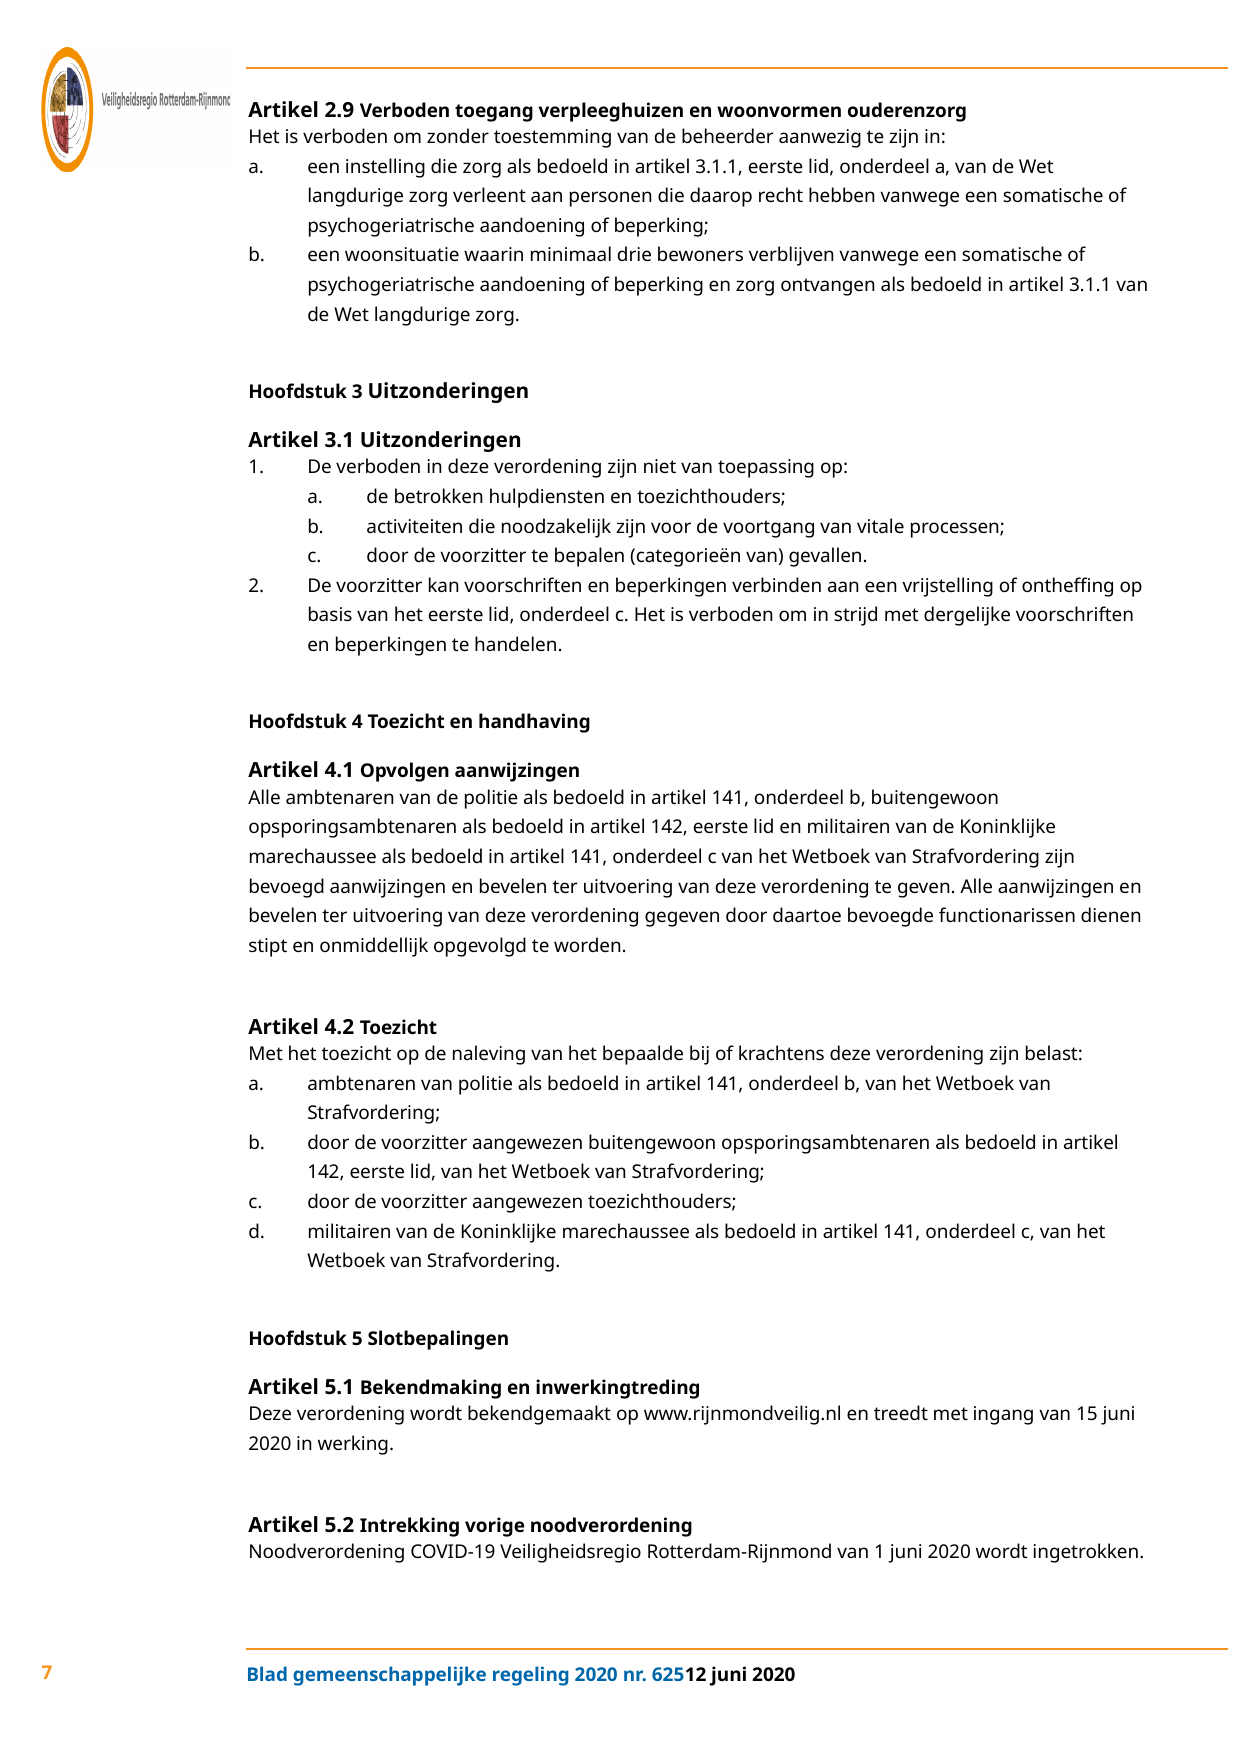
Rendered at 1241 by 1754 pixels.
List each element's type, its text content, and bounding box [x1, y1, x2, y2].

text Hoofdstuk 3 Uitzonderingen [248, 376, 1152, 404]
text Artikel 2.9 Verboden toegang verpleeghuizen en woonvormen ouderenzorg [248, 95, 1152, 123]
list door de voorzitter te bepalen (categorieën van) gevallen. [307, 542, 1152, 568]
list ambtenaren van politie als bedoeld in artikel 141, onderdeel b, van het Wetboek van Strafvordering; [248, 1070, 1152, 1125]
list door de voorzitter aangewezen toezichthouders; [248, 1188, 1152, 1214]
list activiteiten die noodzakelijk zijn voor de voortgang van vitale processen; [307, 513, 1152, 538]
text Artikel 4.1 Opvolgen aanwijzingen [248, 756, 1152, 784]
text Artikel 3.1 Uitzonderingen [248, 425, 1152, 454]
text Artikel 5.2 Intrekking vorige noodverordening [248, 1510, 1152, 1538]
list militairen van de Koninklijke marechaussee als bedoeld in artikel 141, onderdeel c, van het Wetboek van Strafvordering. [248, 1218, 1152, 1273]
text Noodverordening COVID-19 Veiligheidsregio Rotterdam-Rijnmond van 1 juni 2020 wordt ingetrokken. [248, 1538, 1152, 1564]
text Alle ambtenaren van de politie als bedoeld in artikel 141, onderdeel b, buitengewoon opsporingsambtenaren als bedoeld in artikel 142, eerste lid en militairen van de Koninklijke marechaussee als bedoeld in artikel 141, onderdeel c van het Wetboek van Strafvordering zijn bevoegd aanwijzingen en bevelen ter uitvoering van deze verordening te geven. Alle aanwijzingen en bevelen ter uitvoering van deze verordening gegeven door daartoe bevoegde functionarissen dienen stipt en onmiddellijk opgevolgd te worden. [248, 784, 1152, 958]
list De verboden in deze verordening zijn niet van toepassing op: [248, 454, 1152, 479]
list de betrokken hulpdiensten en toezichthouders; [307, 483, 1152, 509]
text Hoofdstuk 4 Toezicht en handhaving [248, 706, 1152, 735]
list De voorzitter kan voorschriften en beperkingen verbinden aan een vrijstelling of ontheffing op basis van het eerste lid, onderdeel c. Het is verboden om in strijd met dergelijke voorschriften en beperkingen te handelen. [248, 572, 1152, 657]
list een instelling die zorg als bedoeld in artikel 3.1.1, eerste lid, onderdeel a, van de Wet langdurige zorg verleent aan personen die daarop recht hebben vanwege een somatische of psychogeriatrische aandoening of beperking; [248, 153, 1152, 238]
text Artikel 5.1 Bekendmaking en inwerkingtreding [248, 1372, 1152, 1400]
text Hoofdstuk 5 Slotbepalingen [248, 1323, 1152, 1351]
text Met het toezicht op de naleving van het bepaalde bij of krachtens deze verordening zijn belast: [248, 1040, 1152, 1066]
picture [41, 47, 231, 172]
list een woonsituatie waarin minimaal drie bewoners verblijven vanwege een somatische of psychogeriatrische aandoening of beperking en zorg ontvangen als bedoeld in artikel 3.1.1 van de Wet langdurige zorg. [248, 242, 1152, 326]
list door de voorzitter aangewezen buitengewoon opsporingsambtenaren als bedoeld in artikel 142, eerste lid, van het Wetboek van Strafvordering; [248, 1129, 1152, 1184]
text Het is verboden om zonder toestemming van de beheerder aanwezig te zijn in: [248, 123, 1152, 149]
text Artikel 4.2 Toezicht [248, 1012, 1152, 1040]
text Deze verordening wordt bekendgemaakt op www.rijnmondveilig.nl en treedt met ingang van 15 juni 2020 in werking. [248, 1400, 1152, 1456]
